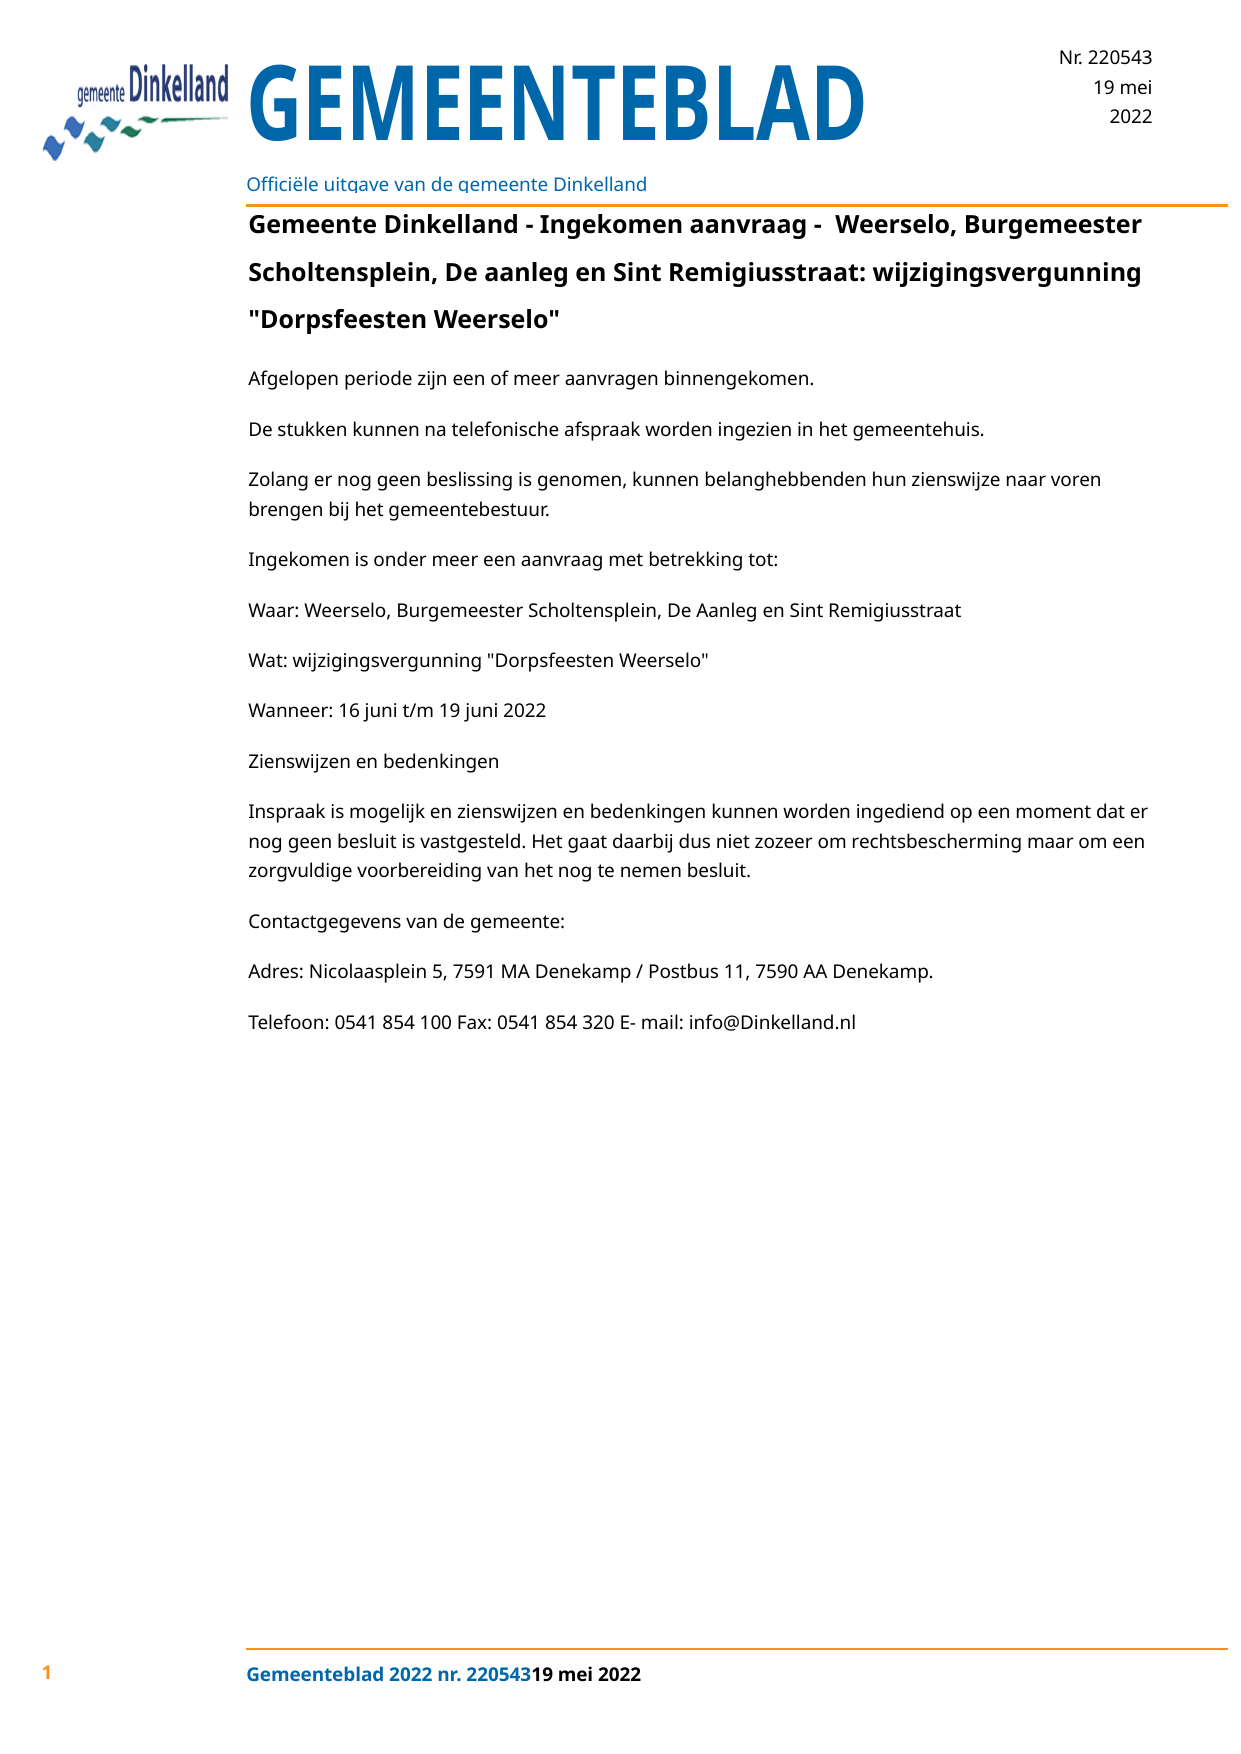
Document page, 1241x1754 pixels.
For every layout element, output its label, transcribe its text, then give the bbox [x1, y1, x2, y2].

text Inspraak is mogelijk en zienswijzen en bedenkingen kunnen worden ingediend op een moment dat er nog geen besluit is vastgesteld. Het gaat daarbij dus niet zozeer om rechtsbescherming maar om een zorgvuldige voorbereiding van het nog te nemen besluit. [248, 798, 1152, 883]
picture [41, 47, 231, 172]
text De stukken kunnen na telefonische afspraak worden ingezien in het gemeentehuis. [248, 416, 1152, 442]
text Ingekomen is onder meer een aanvraag met betrekking tot: [248, 546, 1152, 572]
text Wanneer: 16 juni t/m 19 juni 2022 [248, 698, 1152, 723]
text Zienswijzen en bedenkingen [248, 748, 1152, 774]
text Zolang er nog geen beslissing is genomen, kunnen belanghebbenden hun zienswijze naar voren brengen bij het gemeentebestuur. [248, 466, 1152, 522]
text Waar: Weerselo, Burgemeester Scholtensplein, De Aanleg en Sint Remigiusstraat [248, 597, 1152, 622]
text Contactgegevens van de gemeente: [248, 908, 1152, 934]
text Afgelopen periode zijn een of meer aanvragen binnengekomen. [248, 366, 1152, 391]
text Adres: Nicolaasplein 5, 7591 MA Denekamp / Postbus 11, 7590 AA Denekamp. [248, 958, 1152, 984]
text Gemeente Dinkelland - Ingekomen aanvraag - Weerselo, Burgemeester Scholtensplein, De aanleg en Sint Remigiusstraat: wijzigingsvergunning "Dorpsfeesten Weerselo" [248, 207, 1152, 336]
text Wat: wijzigingsvergunning "Dorpsfeesten Weerselo" [248, 647, 1152, 673]
text Telefoon: 0541 854 100 Fax: 0541 854 320 E- mail: info@Dinkelland.nl [248, 1009, 1152, 1034]
